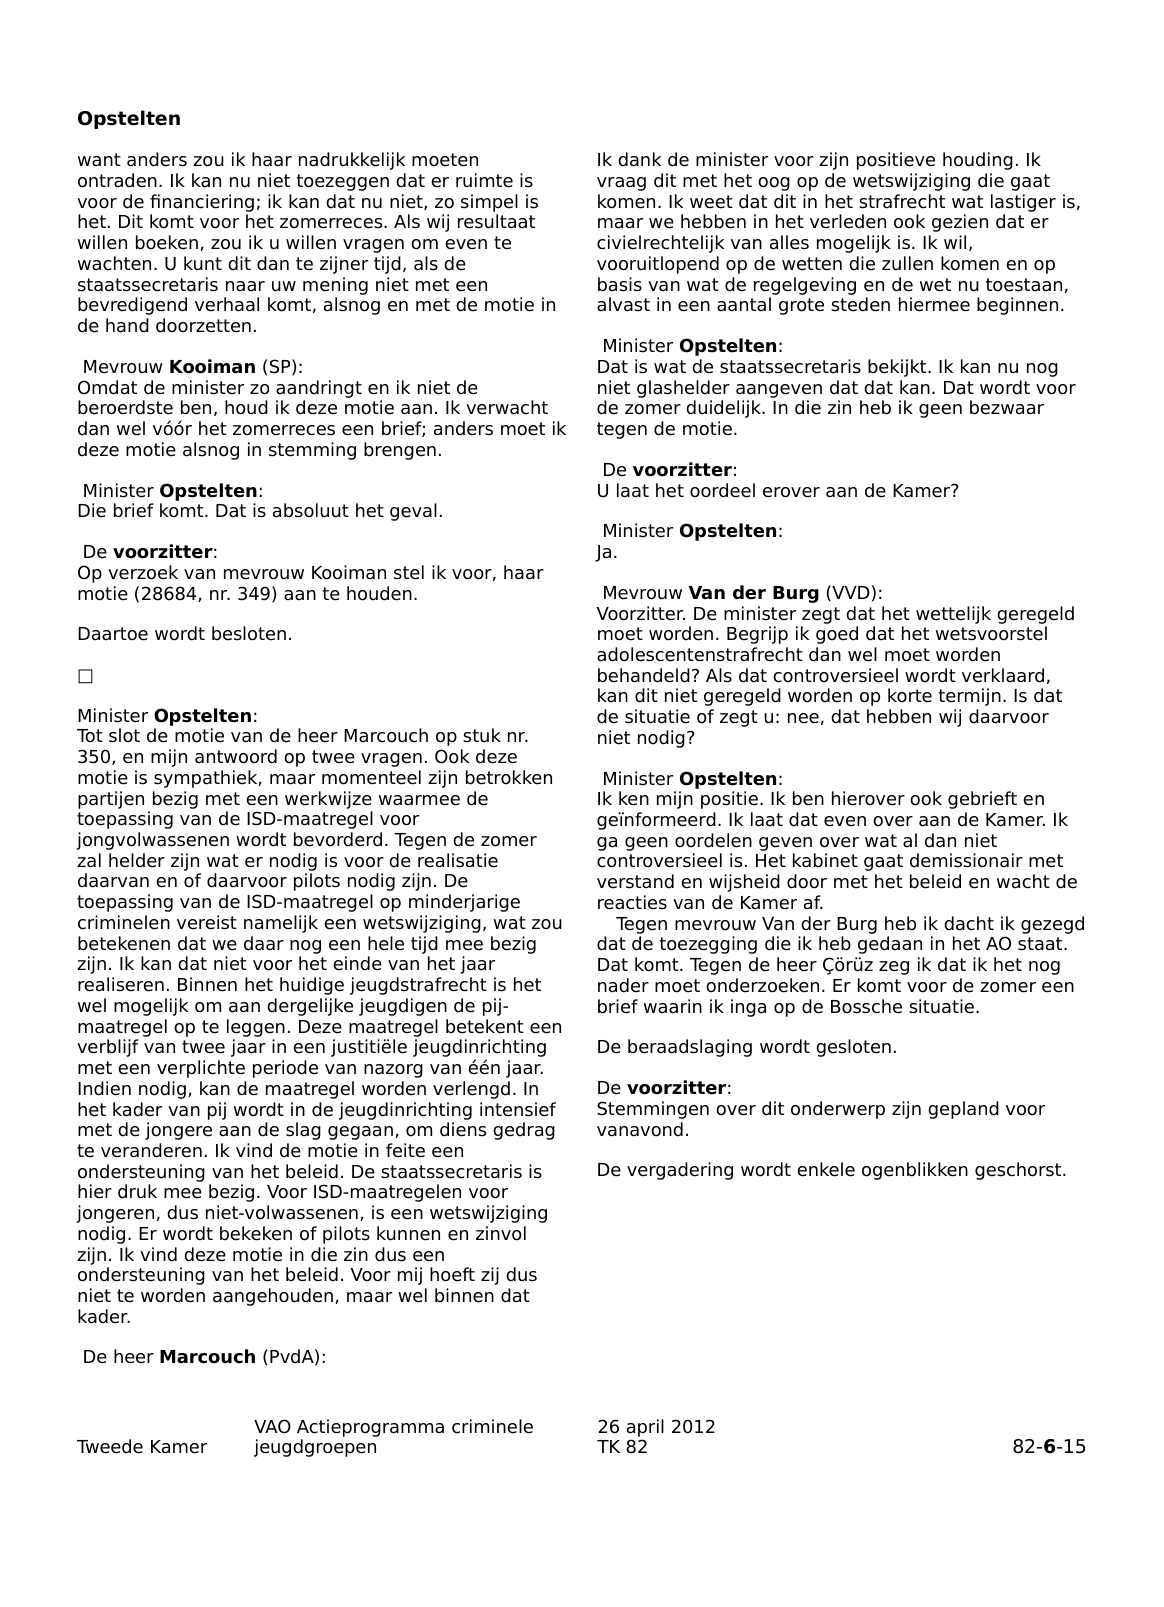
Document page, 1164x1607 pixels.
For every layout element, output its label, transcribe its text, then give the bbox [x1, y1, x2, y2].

text Omdat de minister zo aandringt en ik niet de beroerdste ben, houd ik deze motie aan. Ik verwacht dan wel vóór het zomerreces een brief; anders moet ik deze motie alsnog in stemming brengen. [77, 377, 567, 460]
text Stemmingen over dit onderwerp zijn gepland voor vanavond. [596, 1099, 1087, 1140]
text Dat is wat de staatssecretaris bekijkt. Ik kan nu nog niet glashelder aangeven dat dat kan. Dat wordt voor de zomer duidelijk. In die zin heb ik geen bezwaar tegen de motie. [596, 357, 1087, 440]
text Ik ken mijn positie. Ik ben hierover ook gebrieft en geïnformeerd. Ik laat dat even over aan de Kamer. Ik ga geen oordelen geven over wat al dan niet controversieel is. Het kabinet gaat demissionair met verstand en wijsheid door met het beleid en wacht de reacties van de Kamer af. [596, 789, 1087, 913]
text Mevrouw Van der Burg (VVD): [596, 583, 1087, 603]
text Daartoe wordt besloten. [77, 624, 567, 645]
text U laat het oordeel erover aan de Kamer? [596, 480, 1087, 501]
text □ [77, 665, 567, 686]
text Die brief komt. Dat is absoluut het geval. [77, 501, 567, 522]
text Tegen mevrouw Van der Burg heb ik dacht ik gezegd dat de toezegging die ik heb gedaan in het AO staat. Dat komt. Tegen de heer Çörüz zeg ik dat ik het nog nader moet onderzoeken. Er komt voor de zomer een brief waarin ik inga op de Bossche situatie. [596, 913, 1087, 1017]
text De heer Marcouch (PvdA): [77, 1347, 567, 1368]
text Minister Opstelten: [596, 521, 1087, 542]
text want anders zou ik haar nadrukkelijk moeten ontraden. Ik kan nu niet toezeggen dat er ruimte is voor de financiering; ik kan dat nu niet, zo simpel is het. Dit komt voor het zomerreces. Als wij resultaat willen boeken, zou ik u willen vragen om even te wachten. U kunt dit dan te zijner tijd, als de staatssecretaris naar uw mening niet met een bevredigend verhaal komt, alsnog en met de motie in de hand doorzetten. [77, 150, 567, 337]
text Mevrouw Kooiman (SP): [77, 357, 567, 377]
text Minister Opstelten: [596, 336, 1087, 357]
text Ik dank de minister voor zijn positieve houding. Ik vraag dit met het oog op de wetswijziging die gaat komen. Ik weet dat dit in het strafrecht wat lastiger is, maar we hebben in het verleden ook gezien dat er civielrechtelijk van alles mogelijk is. Ik wil, vooruitlopend op de wetten die zullen komen en op basis van wat de regelgeving en de wet nu toestaan, alvast in een aantal grote steden hiermee beginnen. [596, 150, 1087, 316]
text Minister Opstelten: [77, 706, 567, 726]
text Voorzitter. De minister zegt dat het wettelijk geregeld moet worden. Begrijp ik goed dat het wetsvoorstel adolescentenstrafrecht dan wel moet worden behandeld? Als dat controversieel wordt verklaard, kan dit niet geregeld worden op korte termijn. Is dat de situatie of zegt u: nee, dat hebben wij daarvoor niet nodig? [596, 603, 1087, 748]
text Minister Opstelten: [596, 768, 1087, 789]
text De beraadslaging wordt gesloten. [596, 1037, 1087, 1058]
text Tot slot de motie van de heer Marcouch op stuk nr. 350, en mijn antwoord op twee vragen. Ook deze motie is sympathiek, maar momenteel zijn betrokken partijen bezig met een werkwijze waarmee de toepassing van de ISD-maatregel voor jongvolwassenen wordt bevorderd. Tegen de zomer zal helder zijn wat er nodig is voor de realisatie daarvan en of daarvoor pilots nodig zijn. De toepassing van de ISD-maatregel op minderjarige criminelen vereist namelijk een wetswijziging, wat zou betekenen dat we daar nog een hele tijd mee bezig zijn. Ik kan dat niet voor het einde van het jaar realiseren. Binnen het huidige jeugdstrafrecht is het wel mogelijk om aan dergelijke jeugdigen de pij-maatregel op te leggen. Deze maatregel betekent een verblijf van twee jaar in een justitiële jeugdinrichting met een verplichte periode van nazorg van één jaar. Indien nodig, kan de maatregel worden verlengd. In het kader van pij wordt in de jeugdinrichting intensief met de jongere aan de slag gegaan, om diens gedrag te veranderen. Ik vind de motie in feite een ondersteuning van het beleid. De staatssecretaris is hier druk mee bezig. Voor ISD-maatregelen voor jongeren, dus niet-volwassenen, is een wetswijziging nodig. Er wordt bekeken of pilots kunnen en zinvol zijn. Ik vind deze motie in die zin dus een ondersteuning van het beleid. Voor mij hoeft zij dus niet te worden aangehouden, maar wel binnen dat kader. [77, 726, 567, 1327]
text De voorzitter: [596, 460, 1087, 480]
text Op verzoek van mevrouw Kooiman stel ik voor, haar motie (28684, nr. 349) aan te houden. [77, 563, 567, 604]
text De voorzitter: [596, 1078, 1087, 1099]
text Minister Opstelten: [77, 480, 567, 501]
text De vergadering wordt enkele ogenblikken geschorst. [596, 1160, 1087, 1181]
text De voorzitter: [77, 542, 567, 563]
text Ja. [596, 542, 1087, 563]
